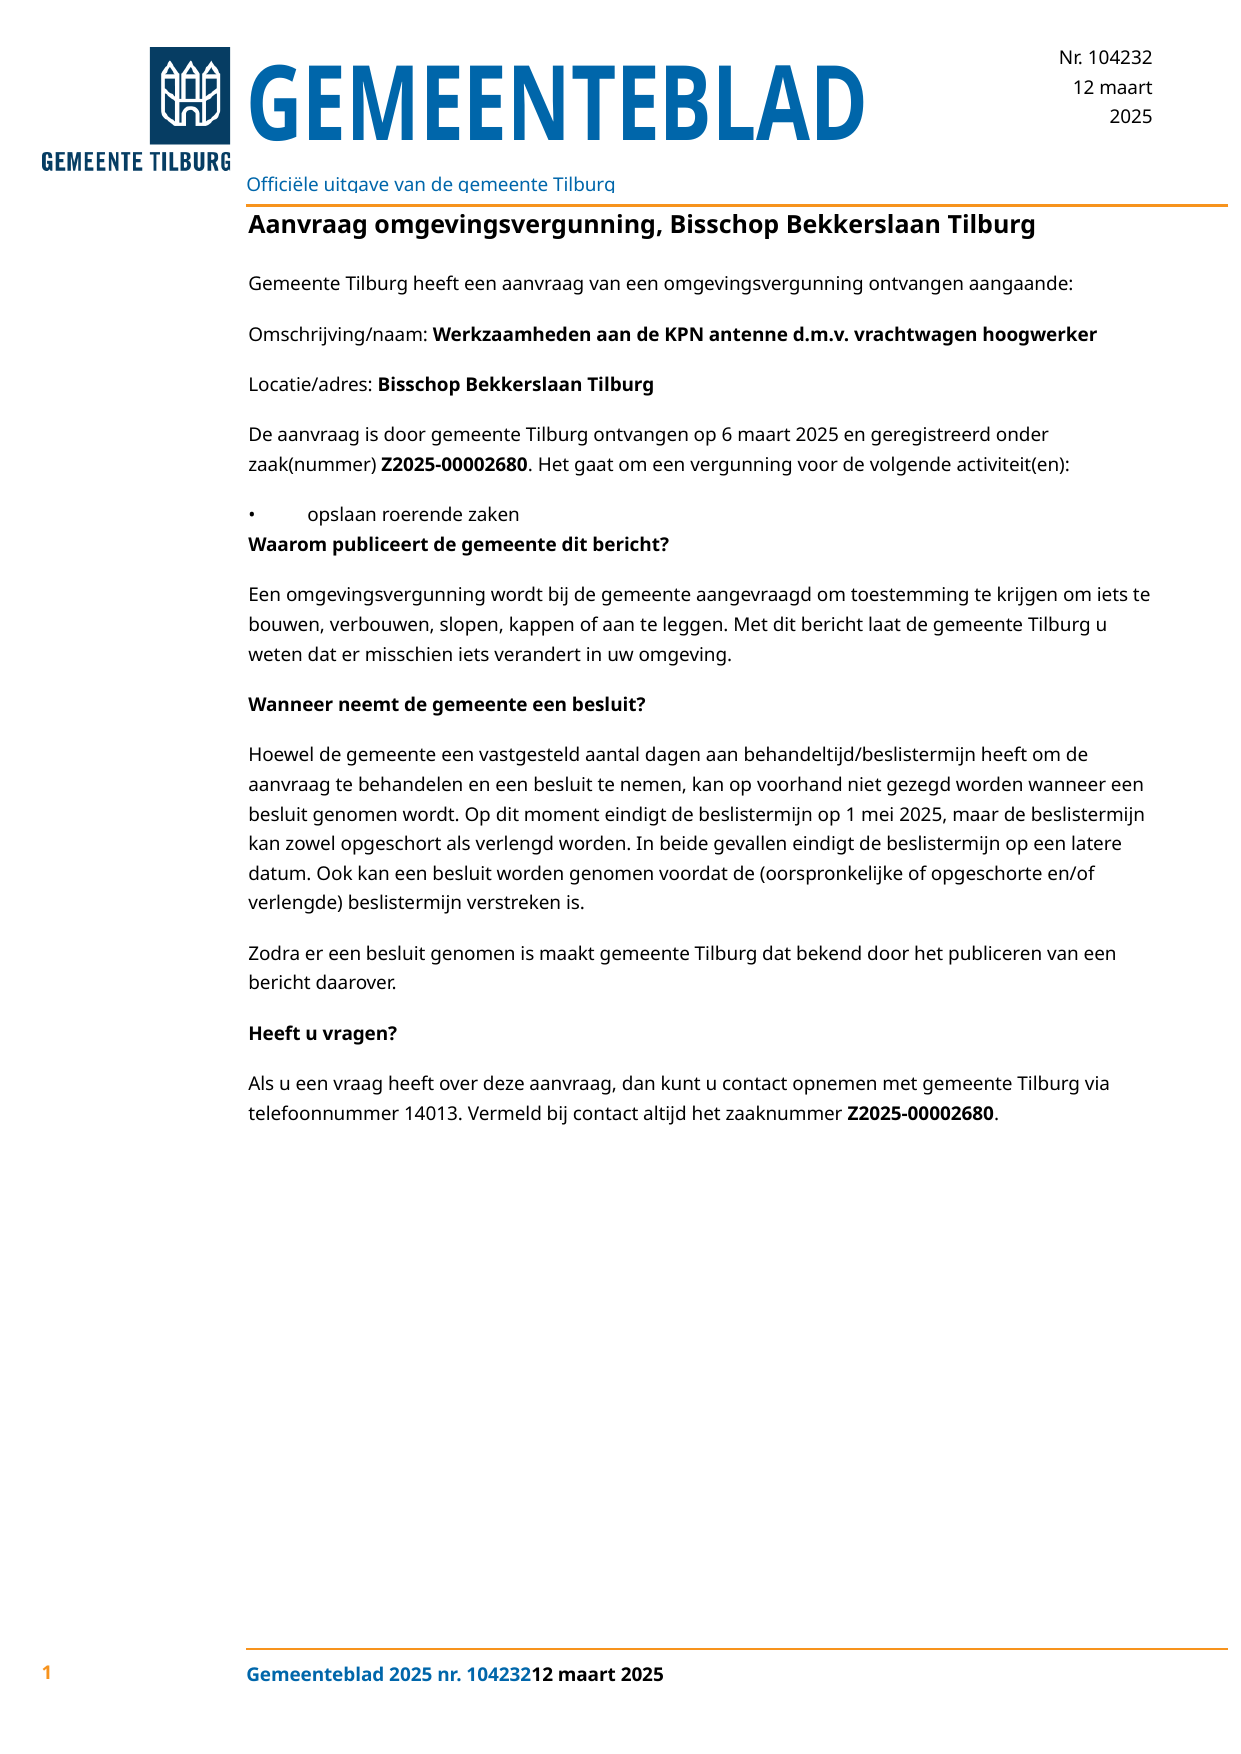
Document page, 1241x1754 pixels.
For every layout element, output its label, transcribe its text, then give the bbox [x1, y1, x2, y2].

text Zodra er een besluit genomen is maakt gemeente Tilburg dat bekend door het publiceren van een bericht daarover. [248, 940, 1152, 995]
text Omschrijving/naam: Werkzaamheden aan de KPN antenne d.m.v. vrachtwagen hoogwerker [248, 321, 1152, 346]
text Aanvraag omgevingsvergunning, Bisschop Bekkerslaan Tilburg [248, 207, 1152, 241]
text Heeft u vragen? [248, 1020, 1152, 1046]
text Wanneer neemt de gemeente een besluit? [248, 691, 1152, 717]
picture [41, 47, 231, 172]
text Gemeente Tilburg heeft een aanvraag van een omgevingsvergunning ontvangen aangaande: [248, 270, 1152, 296]
text Hoewel de gemeente een vastgesteld aantal dagen aan behandeltijd/beslistermijn heeft om de aanvraag te behandelen en een besluit te nemen, kan op voorhand niet gezegd worden wanneer een besluit genomen wordt. Op dit moment eindigt de beslistermijn op 1 mei 2025, maar de beslistermijn kan zowel opgeschort als verlengd worden. In beide gevallen eindigt de beslistermijn op een latere datum. Ook kan een besluit worden genomen voordat de (oorspronkelijke of opgeschorte en/of verlengde) beslistermijn verstreken is. [248, 742, 1152, 915]
text Als u een vraag heeft over deze aanvraag, dan kunt u contact opnemen met gemeente Tilburg via telefoonnummer 14013. Vermeld bij contact altijd het zaaknummer Z2025-00002680. [248, 1070, 1152, 1126]
list opslaan roerende zaken [248, 502, 1152, 527]
text Waarom publiceert de gemeente dit bericht? [248, 531, 1152, 557]
text Een omgevingsvergunning wordt bij de gemeente aangevraagd om toestemming te krijgen om iets te bouwen, verbouwen, slopen, kappen of aan te leggen. Met dit bericht laat de gemeente Tilburg u weten dat er misschien iets verandert in uw omgeving. [248, 582, 1152, 666]
text Locatie/adres: Bisschop Bekkerslaan Tilburg [248, 371, 1152, 397]
text De aanvraag is door gemeente Tilburg ontvangen op 6 maart 2025 en geregistreerd onder zaak(nummer) Z2025-00002680. Het gaat om een vergunning voor de volgende activiteit(en): [248, 422, 1152, 477]
